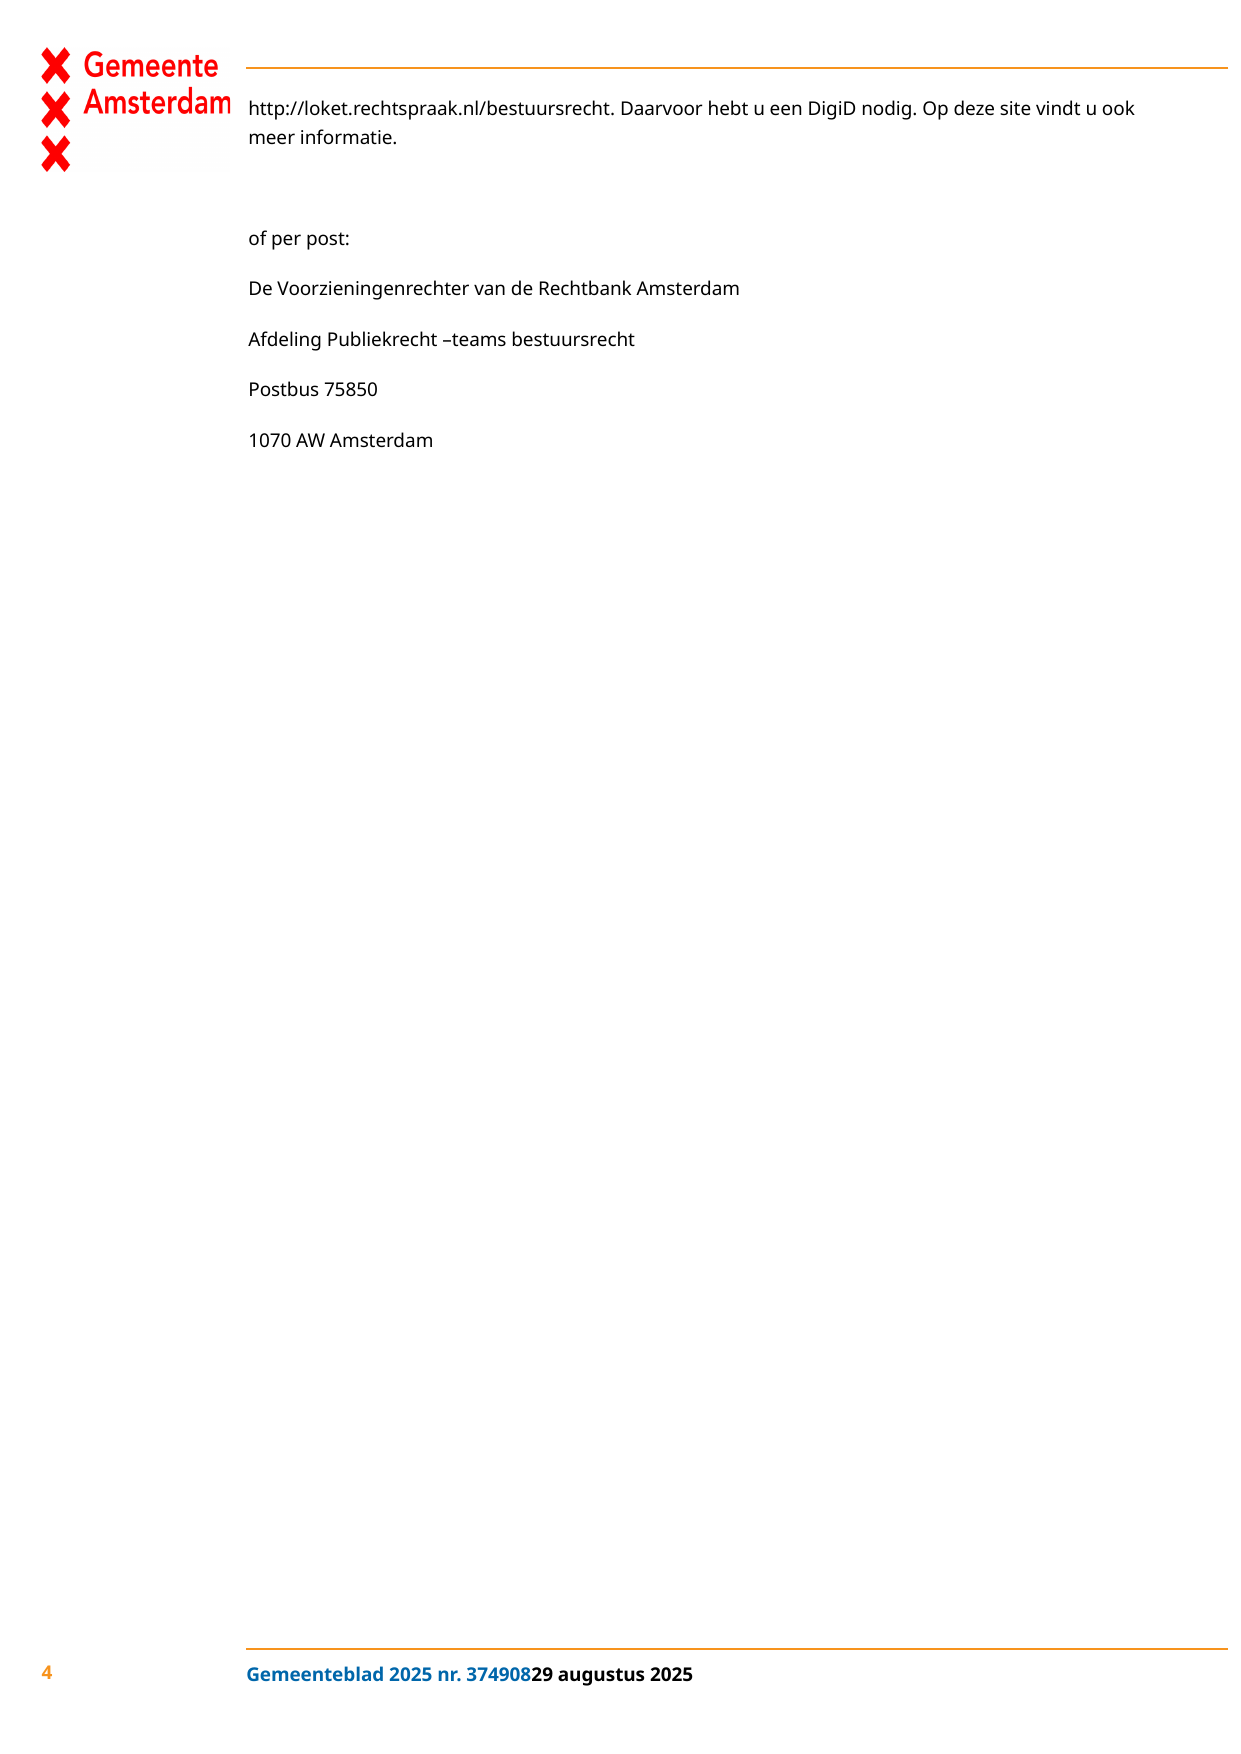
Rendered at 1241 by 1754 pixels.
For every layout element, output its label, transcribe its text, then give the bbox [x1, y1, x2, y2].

text Postbus 75850 [248, 376, 1152, 402]
text Afdeling Publiekrecht –teams bestuursrecht [248, 326, 1152, 352]
text De Voorzieningenrechter van de Rechtbank Amsterdam [248, 276, 1152, 301]
text http://loket.rechtspraak.nl/bestuursrecht. Daarvoor hebt u een DigiD nodig. Op deze site vindt u ook meer informatie. [248, 95, 1152, 150]
text of per post: [248, 225, 1152, 251]
picture [41, 47, 231, 172]
text 1070 AW Amsterdam [248, 427, 1152, 453]
